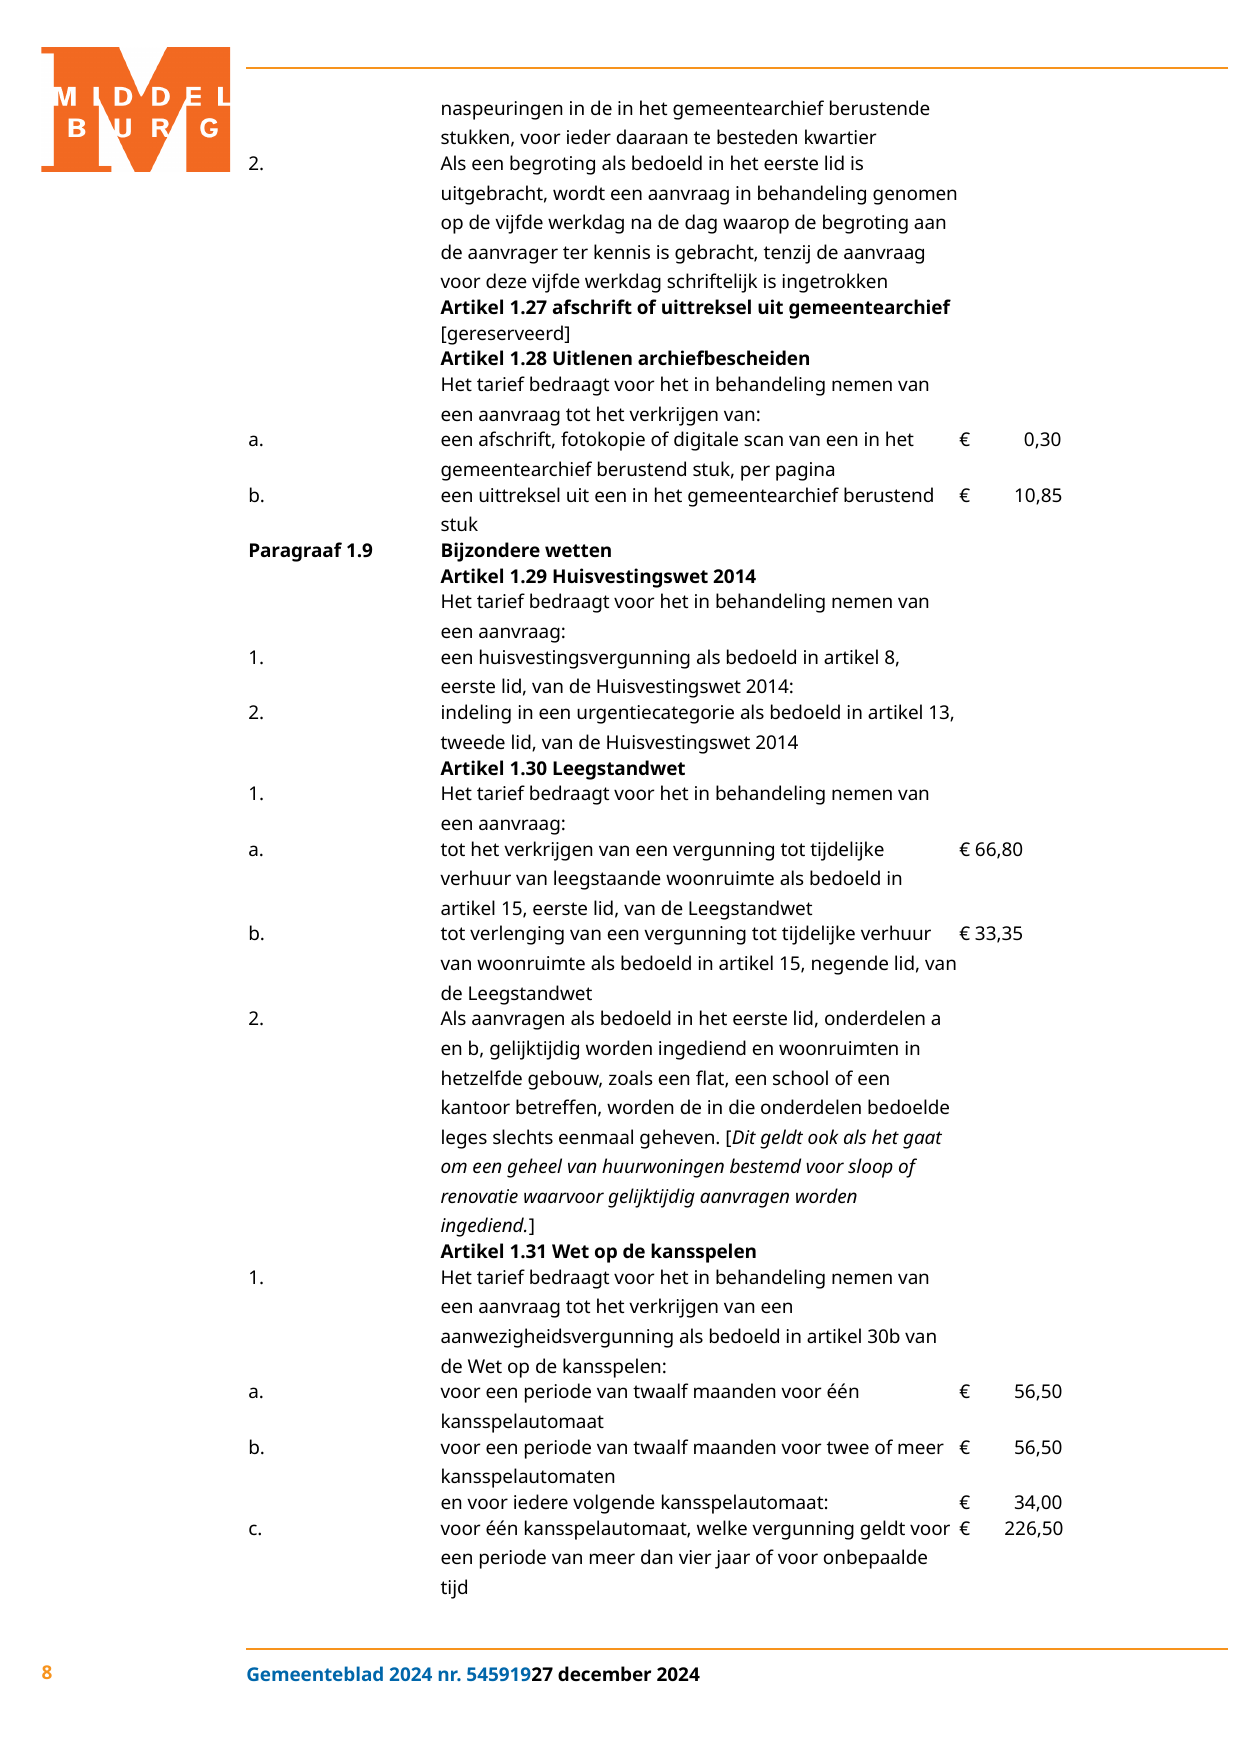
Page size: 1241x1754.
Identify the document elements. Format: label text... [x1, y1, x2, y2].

table_cell € 226,50 [959, 1515, 1152, 1600]
table_cell [248, 563, 440, 589]
table_cell a. [248, 427, 440, 482]
table_cell [959, 1238, 1152, 1264]
table_cell [248, 1489, 440, 1515]
table_cell Als een begroting als bedoeld in het eerste lid is uitgebracht, wordt een aanvraag in behandeling genomen op de vijfde werkdag na de dag waarop de begroting aan de aanvrager ter kennis is gebracht, tenzij de aanvraag voor deze vijfde werkdag schriftelijk is ingetrokken [440, 150, 959, 294]
table_cell [959, 95, 1152, 150]
table_cell [959, 1006, 1152, 1238]
table_cell [248, 95, 440, 150]
table_cell [248, 346, 440, 371]
table_cell Het tarief bedraagt voor het in behandeling nemen van een aanvraag: [440, 780, 959, 836]
table_cell Artikel 1.29 Huisvestingswet 2014 [440, 563, 959, 589]
table_cell € 66,80 [959, 836, 1152, 921]
table_cell € 56,50 [959, 1434, 1152, 1489]
table_cell € 56,50 [959, 1379, 1152, 1434]
table_cell een uittreksel uit een in het gemeentearchief berustend stuk [440, 482, 959, 537]
table_cell b. [248, 482, 440, 537]
table_cell voor een periode van twaalf maanden voor twee of meer kansspelautomaten [440, 1434, 959, 1489]
table_cell 2. [248, 699, 440, 755]
table_cell indeling in een urgentiecategorie als bedoeld in artikel 13, tweede lid, van de Huisvestingswet 2014 [440, 699, 959, 755]
table_cell Artikel 1.30 Leegstandwet [440, 755, 959, 780]
table_cell a. [248, 1379, 440, 1434]
table_cell en voor iedere volgende kansspelautomaat: [440, 1489, 959, 1515]
table_cell [959, 320, 1152, 346]
table_cell [248, 589, 440, 644]
table_cell Bijzondere wetten [440, 537, 959, 563]
table_cell [959, 1264, 1152, 1378]
table_cell Artikel 1.27 afschrift of uittreksel uit gemeentearchief [440, 294, 959, 320]
table_cell b. [248, 1434, 440, 1489]
table_cell € 10,85 [959, 482, 1152, 537]
table_cell tot het verkrijgen van een vergunning tot tijdelijke verhuur van leegstaande woonruimte als bedoeld in artikel 15, eerste lid, van de Leegstandwet [440, 836, 959, 921]
table_cell [959, 699, 1152, 755]
table_cell [248, 1238, 440, 1264]
table_cell a. [248, 836, 440, 921]
table_cell Het tarief bedraagt voor het in behandeling nemen van een aanvraag: [440, 589, 959, 644]
table_cell [248, 320, 440, 346]
table_cell [248, 294, 440, 320]
table_cell [gereserveerd] [440, 320, 959, 346]
table_cell [959, 294, 1152, 320]
table_cell € 33,35 [959, 921, 1152, 1006]
table_cell Het tarief bedraagt voor het in behandeling nemen van een aanvraag tot het verkrijgen van een aanwezigheidsvergunning als bedoeld in artikel 30b van de Wet op de kansspelen: [440, 1264, 959, 1378]
table_cell [959, 346, 1152, 371]
table_cell 2. [248, 1006, 440, 1238]
table_cell Als aanvragen als bedoeld in het eerste lid, onderdelen a en b, gelijktijdig worden ingediend en woonruimten in hetzelfde gebouw, zoals een flat, een school of een kantoor betreffen, worden de in die onderdelen bedoelde leges slechts eenmaal geheven. [Dit geldt ook als het gaat om een geheel van huurwoningen bestemd voor sloop of renovatie waarvoor gelijktijdig aanvragen worden ingediend.] [440, 1006, 959, 1238]
table_cell € 34,00 [959, 1489, 1152, 1515]
table_cell een huisvestingsvergunning als bedoeld in artikel 8, eerste lid, van de Huisvestingswet 2014: [440, 644, 959, 699]
table_cell [959, 371, 1152, 427]
table_cell b. [248, 921, 440, 1006]
table_cell [959, 755, 1152, 780]
table_cell [959, 589, 1152, 644]
table_cell Het tarief bedraagt voor het in behandeling nemen van een aanvraag tot het verkrijgen van: [440, 371, 959, 427]
table_cell Artikel 1.31 Wet op de kansspelen [440, 1238, 959, 1264]
table_cell Artikel 1.28 Uitlenen archiefbescheiden [440, 346, 959, 371]
table_cell [959, 537, 1152, 563]
table_cell 1. [248, 780, 440, 836]
table_cell [248, 755, 440, 780]
table_cell [248, 371, 440, 427]
table_cell tot verlenging van een vergunning tot tijdelijke verhuur van woonruimte als bedoeld in artikel 15, negende lid, van de Leegstandwet [440, 921, 959, 1006]
table_cell naspeuringen in de in het gemeentearchief berustende stukken, voor ieder daaraan te besteden kwartier [440, 95, 959, 150]
table_cell [959, 150, 1152, 294]
table_cell 2. [248, 150, 440, 294]
table_cell 1. [248, 1264, 440, 1378]
table_cell 1. [248, 644, 440, 699]
table_cell een afschrift, fotokopie of digitale scan van een in het gemeentearchief berustend stuk, per pagina [440, 427, 959, 482]
table_cell c. [248, 1515, 440, 1600]
table_cell Paragraaf 1.9 [248, 537, 440, 563]
table_cell € 0,30 [959, 427, 1152, 482]
table_cell voor een periode van twaalf maanden voor één kansspelautomaat [440, 1379, 959, 1434]
table_cell [959, 644, 1152, 699]
table_cell [959, 780, 1152, 836]
picture [41, 47, 231, 172]
table_cell [959, 563, 1152, 589]
table_cell voor één kansspelautomaat, welke vergunning geldt voor een periode van meer dan vier jaar of voor onbepaalde tijd [440, 1515, 959, 1600]
